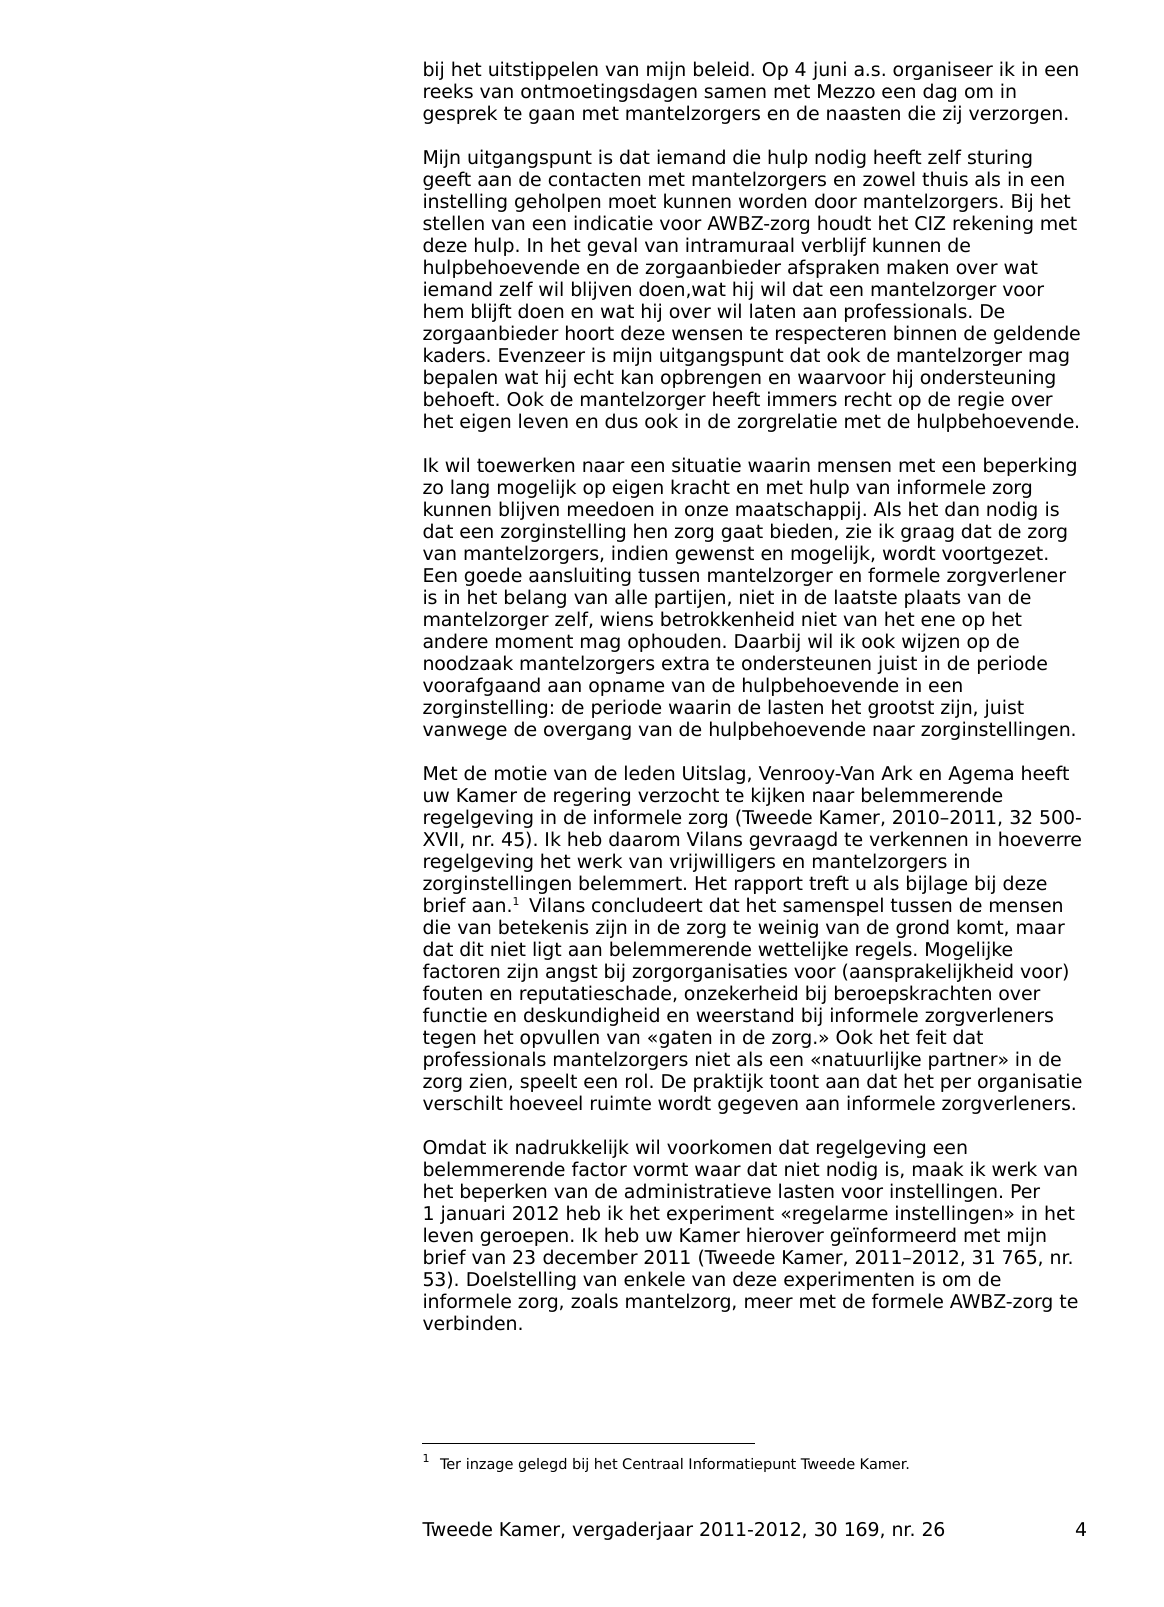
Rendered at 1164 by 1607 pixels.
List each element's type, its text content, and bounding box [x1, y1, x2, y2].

text Omdat ik nadrukkelijk wil voorkomen dat regelgeving een belemmerende factor vormt waar dat niet nodig is, maak ik werk van het beperken van de administratieve lasten voor instellingen. Per 1 januari 2012 heb ik het experiment «regelarme instellingen» in het leven geroepen. Ik heb uw Kamer hierover geïnformeerd met mijn brief van 23 december 2011 (Tweede Kamer, 2011–2012, 31 765, nr. 53). Doelstelling van enkele van deze experimenten is om de informele zorg, zoals mantelzorg, meer met de formele AWBZ-zorg te verbinden. [422, 1137, 1087, 1335]
text Met de motie van de leden Uitslag, Venrooy-Van Ark en Agema heeft uw Kamer de regering verzocht te kijken naar belemmerende regelgeving in de informele zorg (Tweede Kamer, 2010–2011, 32 500-XVII, nr. 45). Ik heb daarom Vilans gevraagd te verkennen in hoeverre regelgeving het werk van vrijwilligers en mantelzorgers in zorginstellingen belemmert. Het rapport treft u als bijlage bij deze brief aan. Vilans concludeert dat het samenspel tussen de mensen die van betekenis zijn in de zorg te weinig van de grond komt, maar dat dit niet ligt aan belemmerende wettelijke regels. Mogelijke factoren zijn angst bij zorgorganisaties voor (aansprakelijkheid voor) fouten en reputatieschade, onzekerheid bij beroepskrachten over functie en deskundigheid en weerstand bij informele zorgverleners tegen het opvullen van «gaten in de zorg.» Ook het feit dat professionals mantelzorgers niet als een «natuurlijke partner» in de zorg zien, speelt een rol. De praktijk toont aan dat het per organisatie verschilt hoeveel ruimte wordt gegeven aan informele zorgverleners. [422, 763, 1087, 1115]
text bij het uitstippelen van mijn beleid. Op 4 juni a.s. organiseer ik in een reeks van ontmoetingsdagen samen met Mezzo een dag om in gesprek te gaan met mantelzorgers en de naasten die zij verzorgen. [422, 59, 1087, 125]
text Ik wil toewerken naar een situatie waarin mensen met een beperking zo lang mogelijk op eigen kracht en met hulp van informele zorg kunnen blijven meedoen in onze maatschappij. Als het dan nodig is dat een zorginstelling hen zorg gaat bieden, zie ik graag dat de zorg van mantelzorgers, indien gewenst en mogelijk, wordt voortgezet. Een goede aansluiting tussen mantelzorger en formele zorgverlener is in het belang van alle partijen, niet in de laatste plaats van de mantelzorger zelf, wiens betrokkenheid niet van het ene op het andere moment mag ophouden. Daarbij wil ik ook wijzen op de noodzaak mantelzorgers extra te ondersteunen juist in de periode voorafgaand aan opname van de hulpbehoevende in een zorginstelling: de periode waarin de lasten het grootst zijn, juist vanwege de overgang van de hulpbehoevende naar zorginstellingen. [422, 455, 1087, 741]
text Ter inzage gelegd bij het Centraal Informatiepunt Tweede Kamer. [422, 1452, 1087, 1474]
text Mijn uitgangspunt is dat iemand die hulp nodig heeft zelf sturing geeft aan de contacten met mantelzorgers en zowel thuis als in een instelling geholpen moet kunnen worden door mantelzorgers. Bij het stellen van een indicatie voor AWBZ-zorg houdt het CIZ rekening met deze hulp. In het geval van intramuraal verblijf kunnen de hulpbehoevende en de zorgaanbieder afspraken maken over wat iemand zelf wil blijven doen,wat hij wil dat een mantelzorger voor hem blijft doen en wat hij over wil laten aan professionals. De zorgaanbieder hoort deze wensen te respecteren binnen de geldende kaders. Evenzeer is mijn uitgangspunt dat ook de mantelzorger mag bepalen wat hij echt kan opbrengen en waarvoor hij ondersteuning behoeft. Ook de mantelzorger heeft immers recht op de regie over het eigen leven en dus ook in de zorgrelatie met de hulpbehoevende. [422, 147, 1087, 433]
